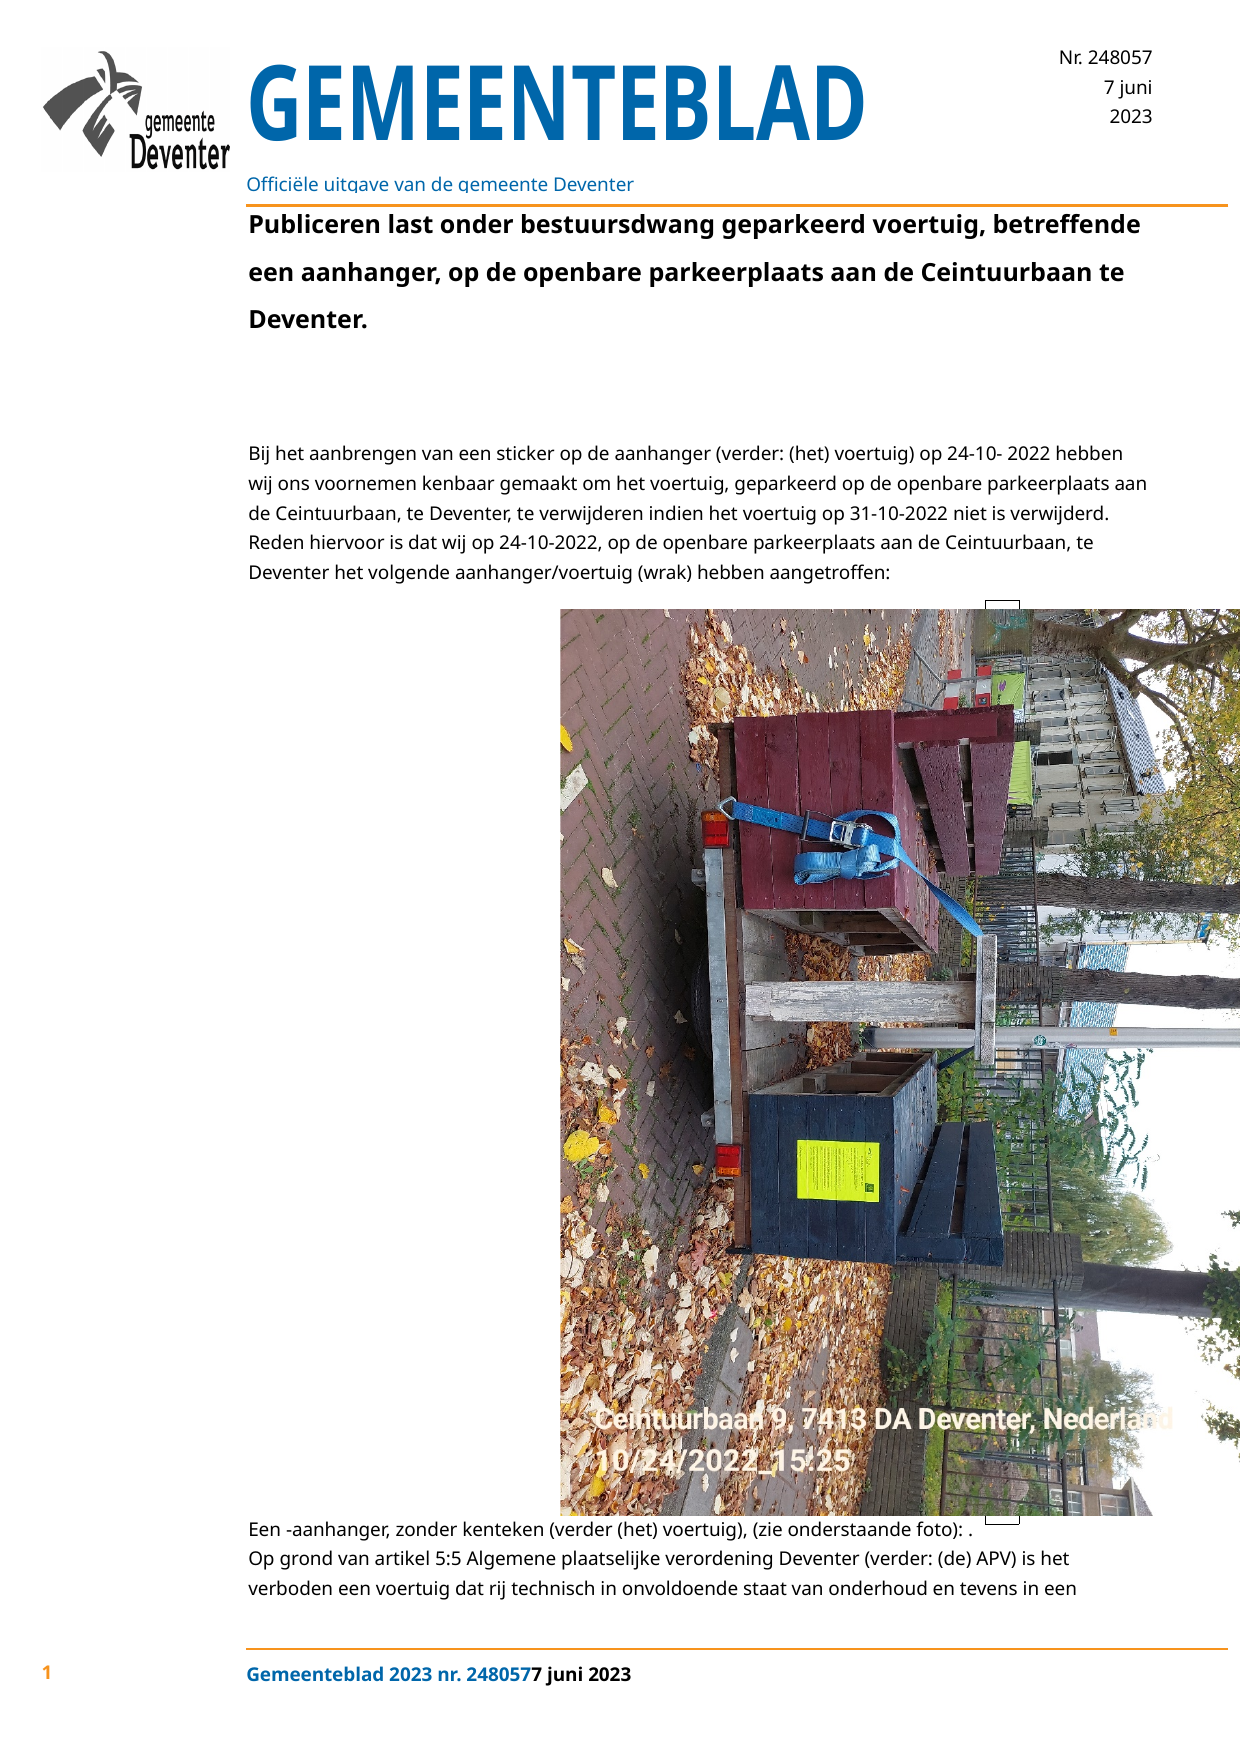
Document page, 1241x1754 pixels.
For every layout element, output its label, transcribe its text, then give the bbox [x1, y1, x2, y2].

text Reden hiervoor is dat wij op 24-10-2022, op de openbare parkeerplaats aan de Ceintuurbaan, te Deventer het volgende aanhanger/voertuig (wrak) hebben aangetroffen: [248, 529, 1152, 584]
text Bij het aanbrengen van een sticker op de aanhanger (verder: (het) voertuig) op 24-10- 2022 hebben wij ons voornemen kenbaar gemaakt om het voertuig, geparkeerd op de openbare parkeerplaats aan de Ceintuurbaan, te Deventer, te verwijderen indien het voertuig op 31-10-2022 niet is verwijderd. [248, 441, 1152, 525]
picture [41, 47, 231, 172]
text Op grond van artikel 5:5 Algemene plaatselijke verordening Deventer (verder: (de) APV) is het verboden een voertuig dat rij technisch in onvoldoende staat van onderhoud en tevens in een [248, 1546, 1152, 1601]
picture [560, 609, 1240, 1516]
text Een -aanhanger, zonder kenteken (verder (het) voertuig), (zie onderstaande foto): . [248, 588, 1152, 1542]
text Publiceren last onder bestuursdwang geparkeerd voertuig, betreffende een aanhanger, op de openbare parkeerplaats aan de Ceintuurbaan te Deventer. [248, 207, 1152, 336]
